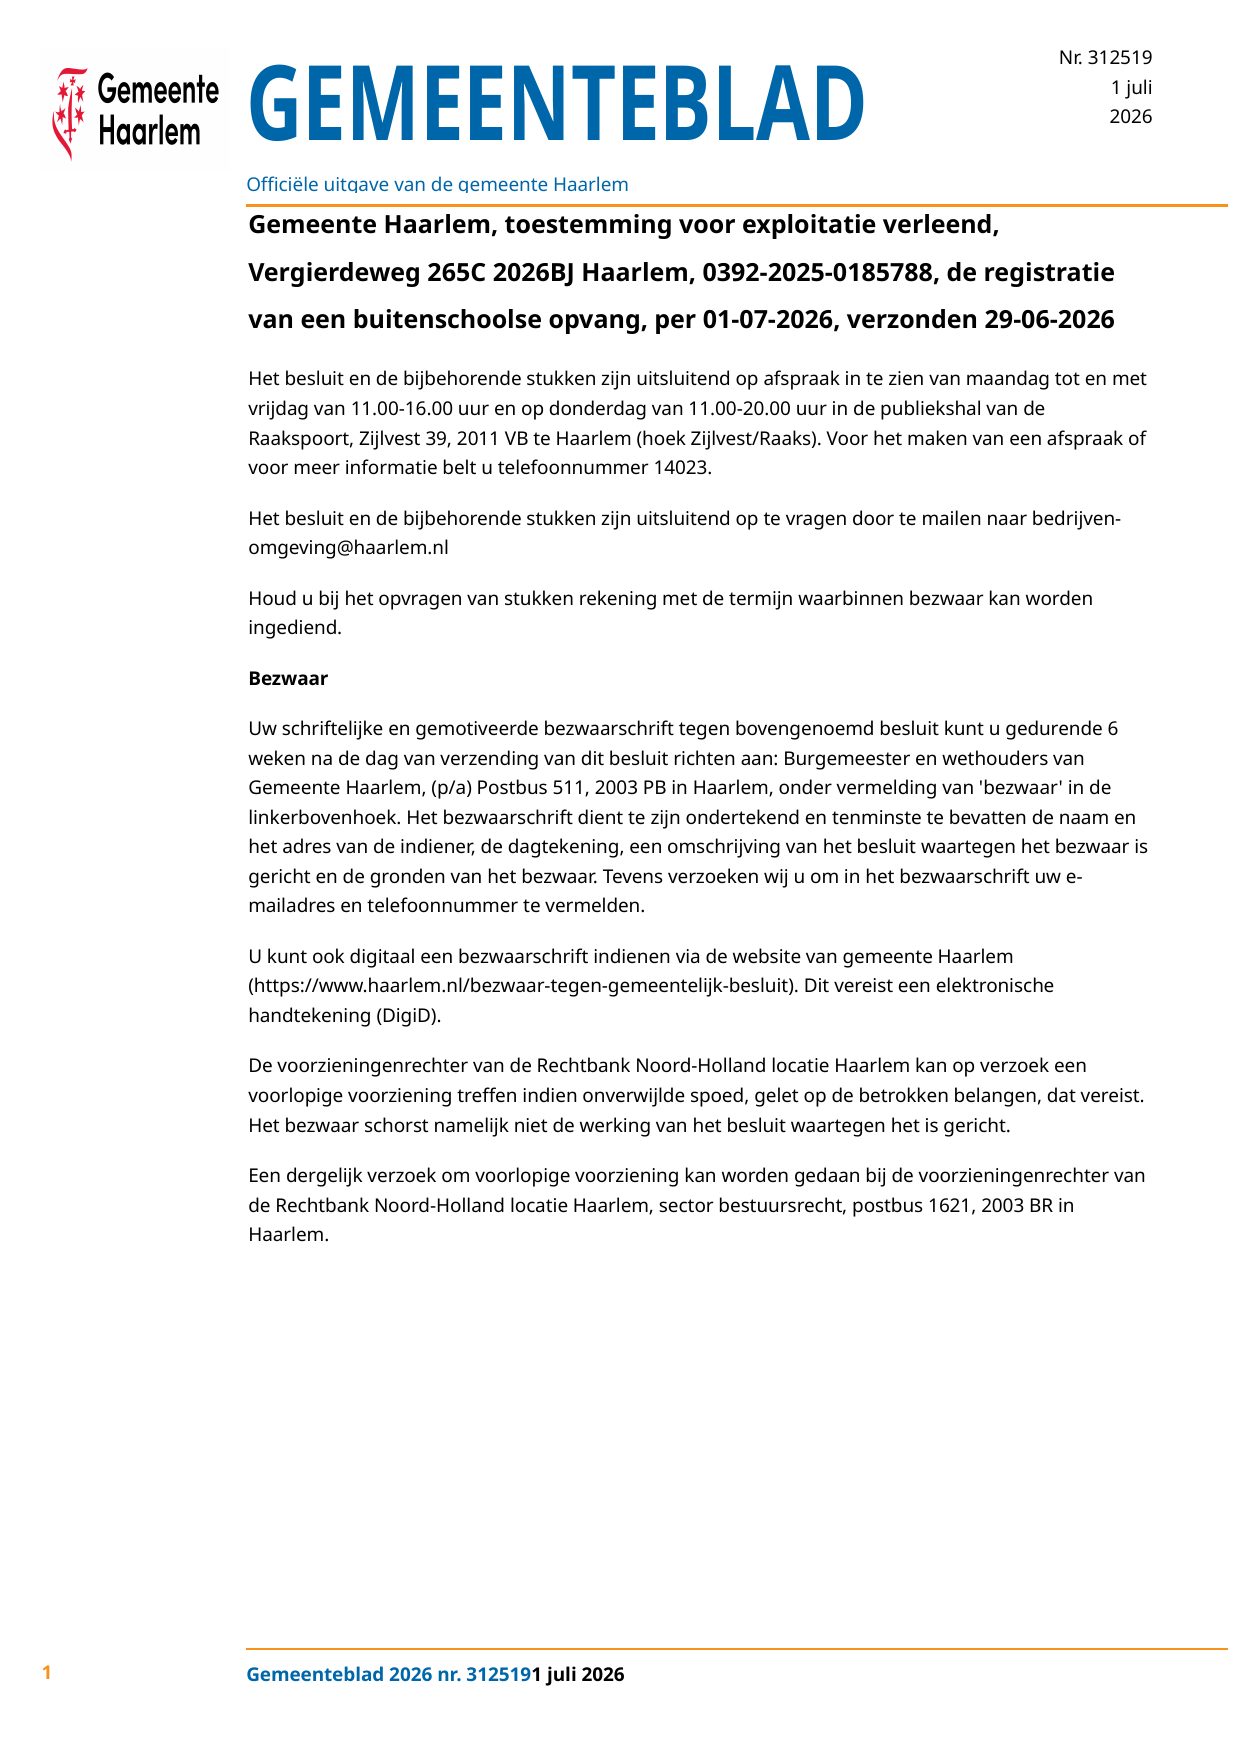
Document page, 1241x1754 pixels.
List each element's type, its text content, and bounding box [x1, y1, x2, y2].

text Het besluit en de bijbehorende stukken zijn uitsluitend op afspraak in te zien van maandag tot en met vrijdag van 11.00-16.00 uur en op donderdag van 11.00-20.00 uur in de publiekshal van de Raakspoort, Zijlvest 39, 2011 VB te Haarlem (hoek Zijlvest/Raaks). Voor het maken van een afspraak of voor meer informatie belt u telefoonnummer 14023. [248, 366, 1152, 480]
text De voorzieningenrechter van de Rechtbank Noord-Holland locatie Haarlem kan op verzoek een voorlopige voorziening treffen indien onverwijlde spoed, gelet op de betrokken belangen, dat vereist. Het bezwaar schorst namelijk niet de werking van het besluit waartegen het is gericht. [248, 1053, 1152, 1137]
picture [41, 47, 231, 172]
text U kunt ook digitaal een bezwaarschrift indienen via de website van gemeente Haarlem (https://www.haarlem.nl/bezwaar-tegen-gemeentelijk-besluit). Dit vereist een elektronische handtekening (DigiD). [248, 943, 1152, 1028]
text Gemeente Haarlem, toestemming voor exploitatie verleend, Vergierdeweg 265C 2026BJ Haarlem, 0392-2025-0185788, de registratie van een buitenschoolse opvang, per 01-07-2026, verzonden 29-06-2026 [248, 207, 1152, 336]
text Het besluit en de bijbehorende stukken zijn uitsluitend op te vragen door te mailen naar bedrijven-omgeving@haarlem.nl [248, 505, 1152, 560]
text Bezwaar [248, 665, 1152, 690]
text Houd u bij het opvragen van stukken rekening met de termijn waarbinnen bezwaar kan worden ingediend. [248, 585, 1152, 640]
text Een dergelijk verzoek om voorlopige voorziening kan worden gedaan bij de voorzieningenrechter van de Rechtbank Noord-Holland locatie Haarlem, sector bestuursrecht, postbus 1621, 2003 BR in Haarlem. [248, 1162, 1152, 1247]
text Uw schriftelijke en gemotiveerde bezwaarschrift tegen bovengenoemd besluit kunt u gedurende 6 weken na de dag van verzending van dit besluit richten aan: Burgemeester en wethouders van Gemeente Haarlem, (p/a) Postbus 511, 2003 PB in Haarlem, onder vermelding van 'bezwaar' in de linkerbovenhoek. Het bezwaarschrift dient te zijn ondertekend en tenminste te bevatten de naam en het adres van de indiener, de dagtekening, een omschrijving van het besluit waartegen het bezwaar is gericht en de gronden van het bezwaar. Tevens verzoeken wij u om in het bezwaarschrift uw e-mailadres en telefoonnummer te vermelden. [248, 715, 1152, 918]
